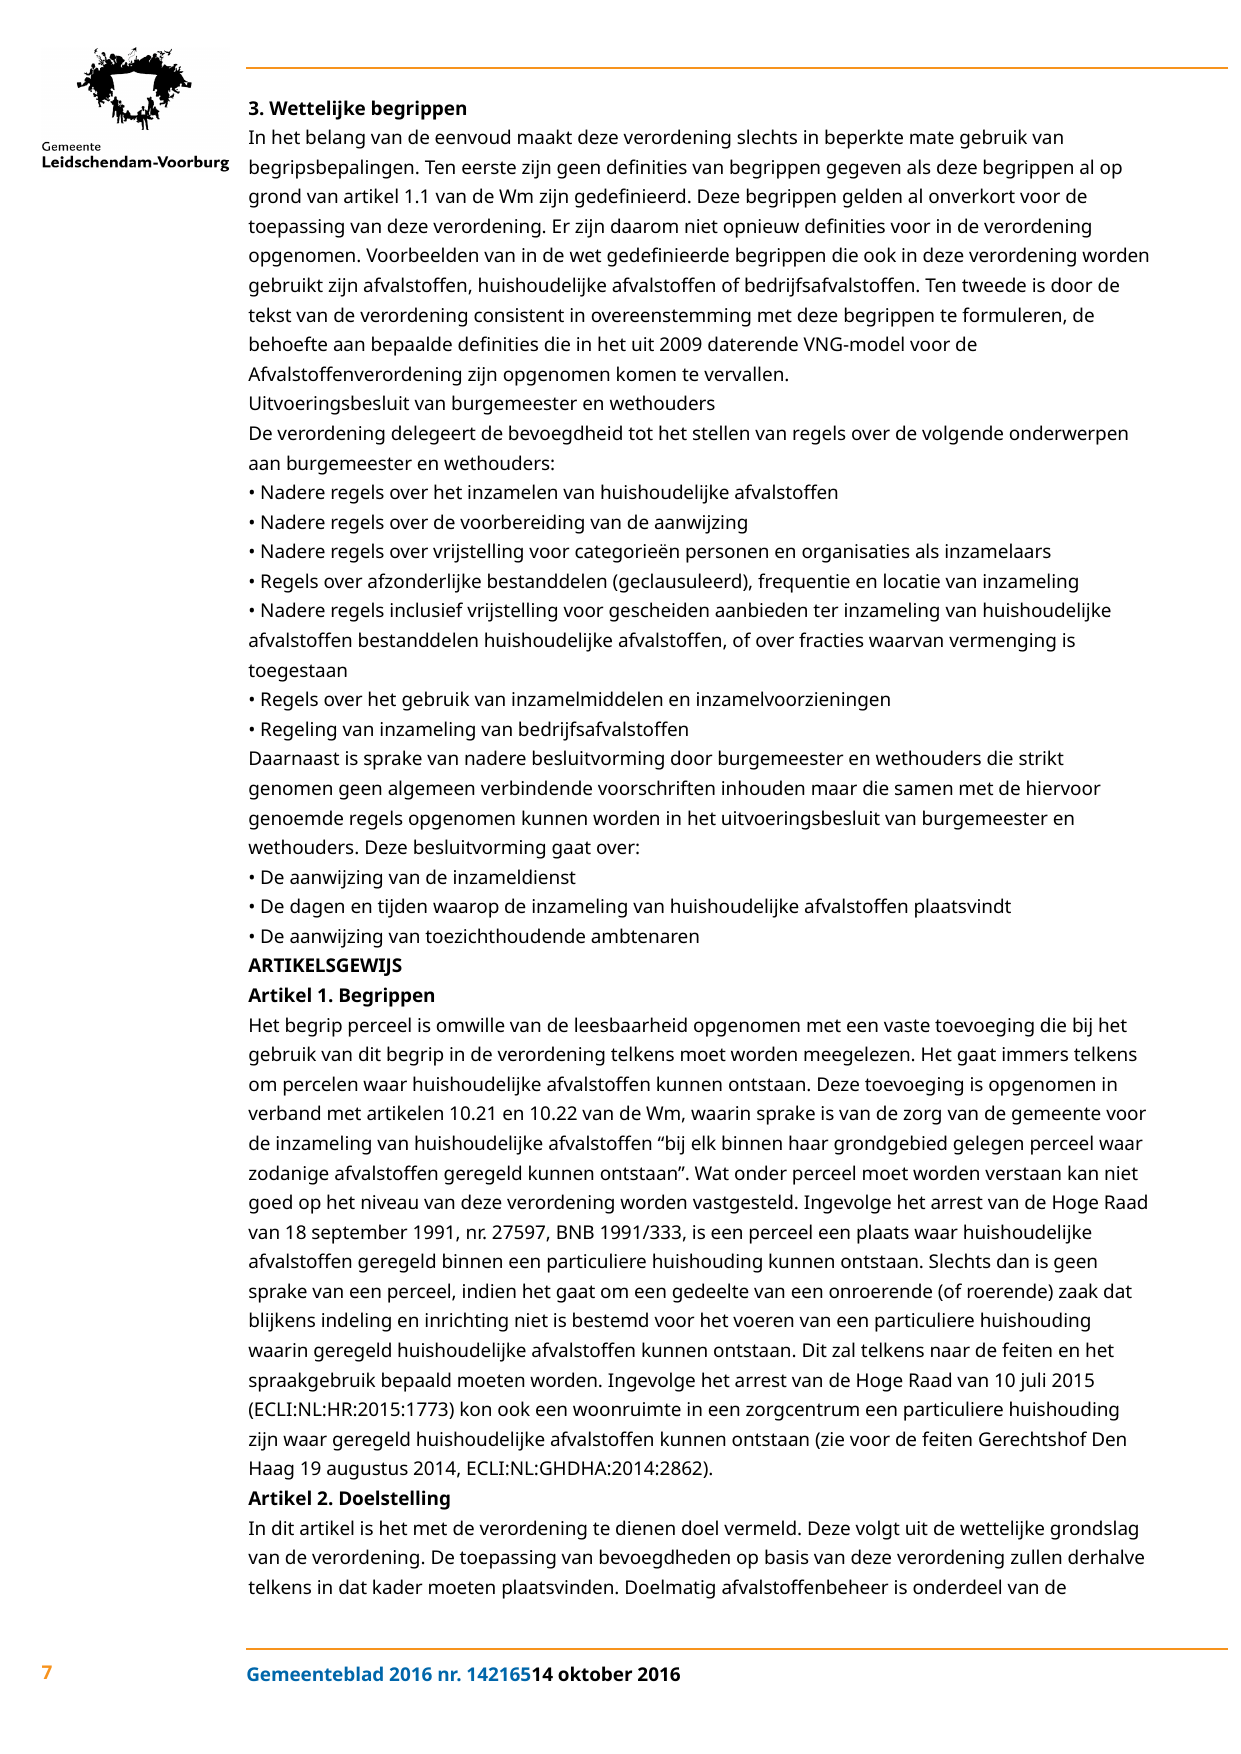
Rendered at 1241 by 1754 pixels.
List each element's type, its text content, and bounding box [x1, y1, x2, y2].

text • De dagen en tijden waarop de inzameling van huishoudelijke afvalstoffen plaatsvindt [248, 893, 1152, 919]
text Artikel 2. Doelstelling [248, 1485, 1152, 1511]
text • Nadere regels over het inzamelen van huishoudelijke afvalstoffen [248, 479, 1152, 505]
text • Nadere regels over de voorbereiding van de aanwijzing [248, 509, 1152, 535]
text In het belang van de eenvoud maakt deze verordening slechts in beperkte mate gebruik van begripsbepalingen. Ten eerste zijn geen definities van begrippen gegeven als deze begrippen al op grond van artikel 1.1 van de Wm zijn gedefinieerd. Deze begrippen gelden al onverkort voor de toepassing van deze verordening. Er zijn daarom niet opnieuw definities voor in de verordening opgenomen. Voorbeelden van in de wet gedefinieerde begrippen die ook in deze verordening worden gebruikt zijn afvalstoffen, huishoudelijke afvalstoffen of bedrijfsafvalstoffen. Ten tweede is door de tekst van de verordening consistent in overeenstemming met deze begrippen te formuleren, de behoefte aan bepaalde definities die in het uit 2009 daterende VNG-model voor de Afvalstoffenverordening zijn opgenomen komen te vervallen. [248, 124, 1152, 387]
text ARTIKELSGEWIJS [248, 953, 1152, 978]
text Uitvoeringsbesluit van burgemeester en wethouders [248, 391, 1152, 416]
text • Regels over afzonderlijke bestanddelen (geclausuleerd), frequentie en locatie van inzameling [248, 568, 1152, 594]
text In dit artikel is het met de verordening te dienen doel vermeld. Deze volgt uit de wettelijke grondslag van de verordening. De toepassing van bevoegdheden op basis van deze verordening zullen derhalve telkens in dat kader moeten plaatsvinden. Doelmatig afvalstoffenbeheer is onderdeel van de [248, 1515, 1152, 1600]
text 3. Wettelijke begrippen [248, 95, 1152, 121]
text • Regels over het gebruik van inzamelmiddelen en inzamelvoorzieningen [248, 686, 1152, 712]
text • De aanwijzing van toezichthoudende ambtenaren [248, 923, 1152, 949]
text Het begrip perceel is omwille van de leesbaarheid opgenomen met een vaste toevoeging die bij het gebruik van dit begrip in de verordening telkens moet worden meegelezen. Het gaat immers telkens om percelen waar huishoudelijke afvalstoffen kunnen ontstaan. Deze toevoeging is opgenomen in verband met artikelen 10.21 en 10.22 van de Wm, waarin sprake is van de zorg van de gemeente voor de inzameling van huishoudelijke afvalstoffen “bij elk binnen haar grondgebied gelegen perceel waar zodanige afvalstoffen geregeld kunnen ontstaan”. Wat onder perceel moet worden verstaan kan niet goed op het niveau van deze verordening worden vastgesteld. Ingevolge het arrest van de Hoge Raad van 18 september 1991, nr. 27597, BNB 1991/333, is een perceel een plaats waar huishoudelijke afvalstoffen geregeld binnen een particuliere huishouding kunnen ontstaan. Slechts dan is geen sprake van een perceel, indien het gaat om een gedeelte van een onroerende (of roerende) zaak dat blijkens indeling en inrichting niet is bestemd voor het voeren van een particuliere huishouding waarin geregeld huishoudelijke afvalstoffen kunnen ontstaan. Dit zal telkens naar de feiten en het spraakgebruik bepaald moeten worden. Ingevolge het arrest van de Hoge Raad van 10 juli 2015 (ECLI:NL:HR:2015:1773) kon ook een woonruimte in een zorgcentrum een particuliere huishouding zijn waar geregeld huishoudelijke afvalstoffen kunnen ontstaan (zie voor de feiten Gerechtshof Den Haag 19 augustus 2014, ECLI:NL:GHDHA:2014:2862). [248, 1012, 1152, 1481]
text • De aanwijzing van de inzameldienst [248, 864, 1152, 890]
text • Nadere regels inclusief vrijstelling voor gescheiden aanbieden ter inzameling van huishoudelijke afvalstoffen bestanddelen huishoudelijke afvalstoffen, of over fracties waarvan vermenging is toegestaan [248, 598, 1152, 683]
text Artikel 1. Begrippen [248, 982, 1152, 1008]
text • Regeling van inzameling van bedrijfsafvalstoffen [248, 716, 1152, 742]
picture [41, 47, 231, 172]
text De verordening delegeert de bevoegdheid tot het stellen van regels over de volgende onderwerpen aan burgemeester en wethouders: [248, 420, 1152, 476]
text • Nadere regels over vrijstelling voor categorieën personen en organisaties als inzamelaars [248, 538, 1152, 564]
text Daarnaast is sprake van nadere besluitvorming door burgemeester en wethouders die strikt genomen geen algemeen verbindende voorschriften inhouden maar die samen met de hiervoor genoemde regels opgenomen kunnen worden in het uitvoeringsbesluit van burgemeester en wethouders. Deze besluitvorming gaat over: [248, 746, 1152, 860]
